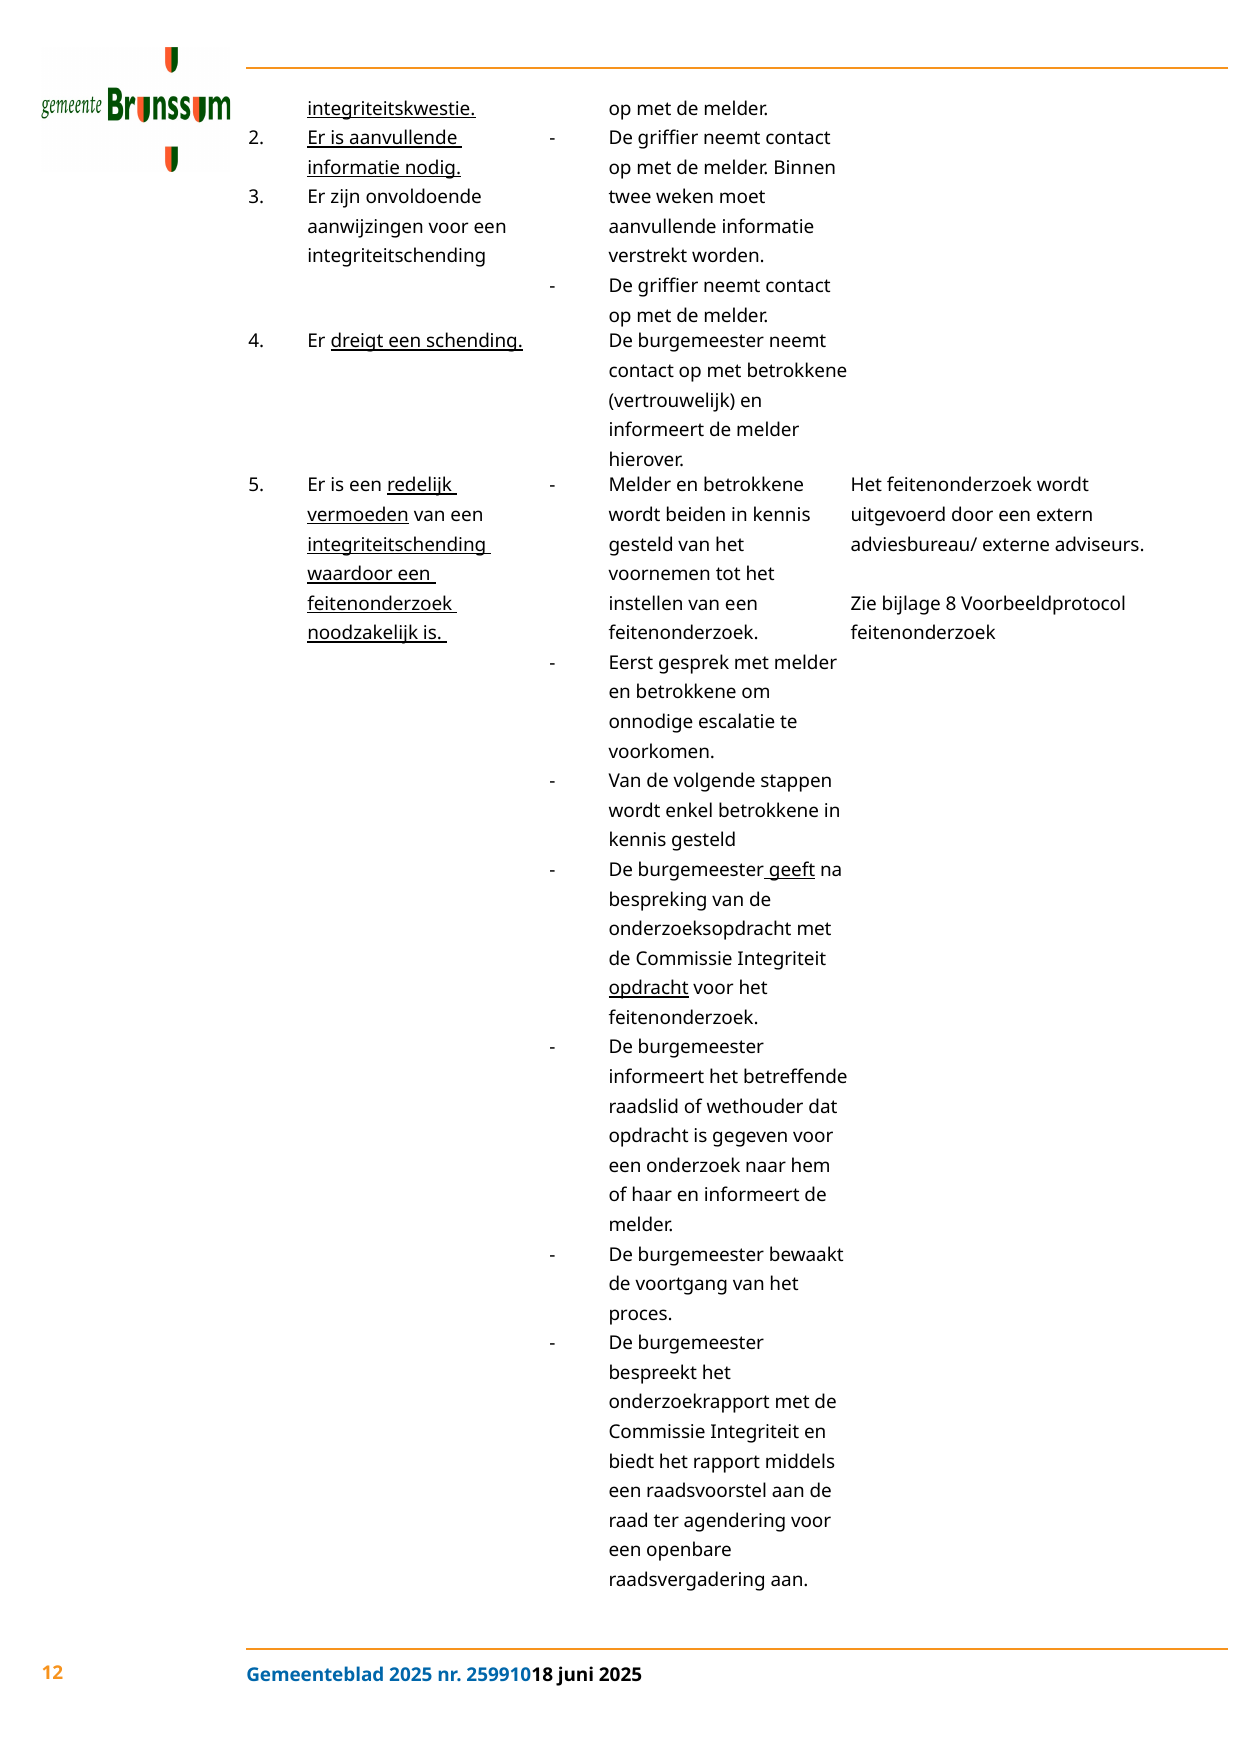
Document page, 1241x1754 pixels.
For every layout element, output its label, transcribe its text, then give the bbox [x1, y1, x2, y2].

picture [41, 47, 231, 172]
table_cell integriteitskwestie. Er is aanvullende informatie nodig. Er zijn onvoldoende aanwijzingen voor een integriteitschending [248, 95, 549, 328]
table_cell [850, 95, 1152, 328]
table_cell De burgemeester neemt contact op met betrokkene (vertrouwelijk) en informeert de melder hierover. [549, 328, 850, 472]
table_cell Er is een redelijk vermoeden van een integriteitschending waardoor een feitenonderzoek noodzakelijk is. [248, 472, 549, 1592]
table_cell Er dreigt een schending. [248, 328, 549, 472]
table_cell [850, 328, 1152, 472]
table_cell Het feitenonderzoek wordt uitgevoerd door een extern adviesbureau/ externe adviseurs. Zie bijlage 8 Voorbeeldprotocol feitenonderzoek [850, 472, 1152, 1592]
table_cell op met de melder. De griffier neemt contact op met de melder. Binnen twee weken moet aanvullende informatie verstrekt worden. De griffier neemt contact op met de melder. [549, 95, 850, 328]
table_cell Melder en betrokkene wordt beiden in kennis gesteld van het voornemen tot het instellen van een feitenonderzoek. Eerst gesprek met melder en betrokkene om onnodige escalatie te voorkomen. Van de volgende stappen wordt enkel betrokkene in kennis gesteld De burgemeester geeft na bespreking van de onderzoeksopdracht met de Commissie Integriteit opdracht voor het feitenonderzoek. De burgemeester informeert het betreffende raadslid of wethouder dat opdracht is gegeven voor een onderzoek naar hem of haar en informeert de melder. De burgemeester bewaakt de voortgang van het proces. De burgemeester bespreekt het onderzoekrapport met de Commissie Integriteit en biedt het rapport middels een raadsvoorstel aan de raad ter agendering voor een openbare raadsvergadering aan. [549, 472, 850, 1592]
